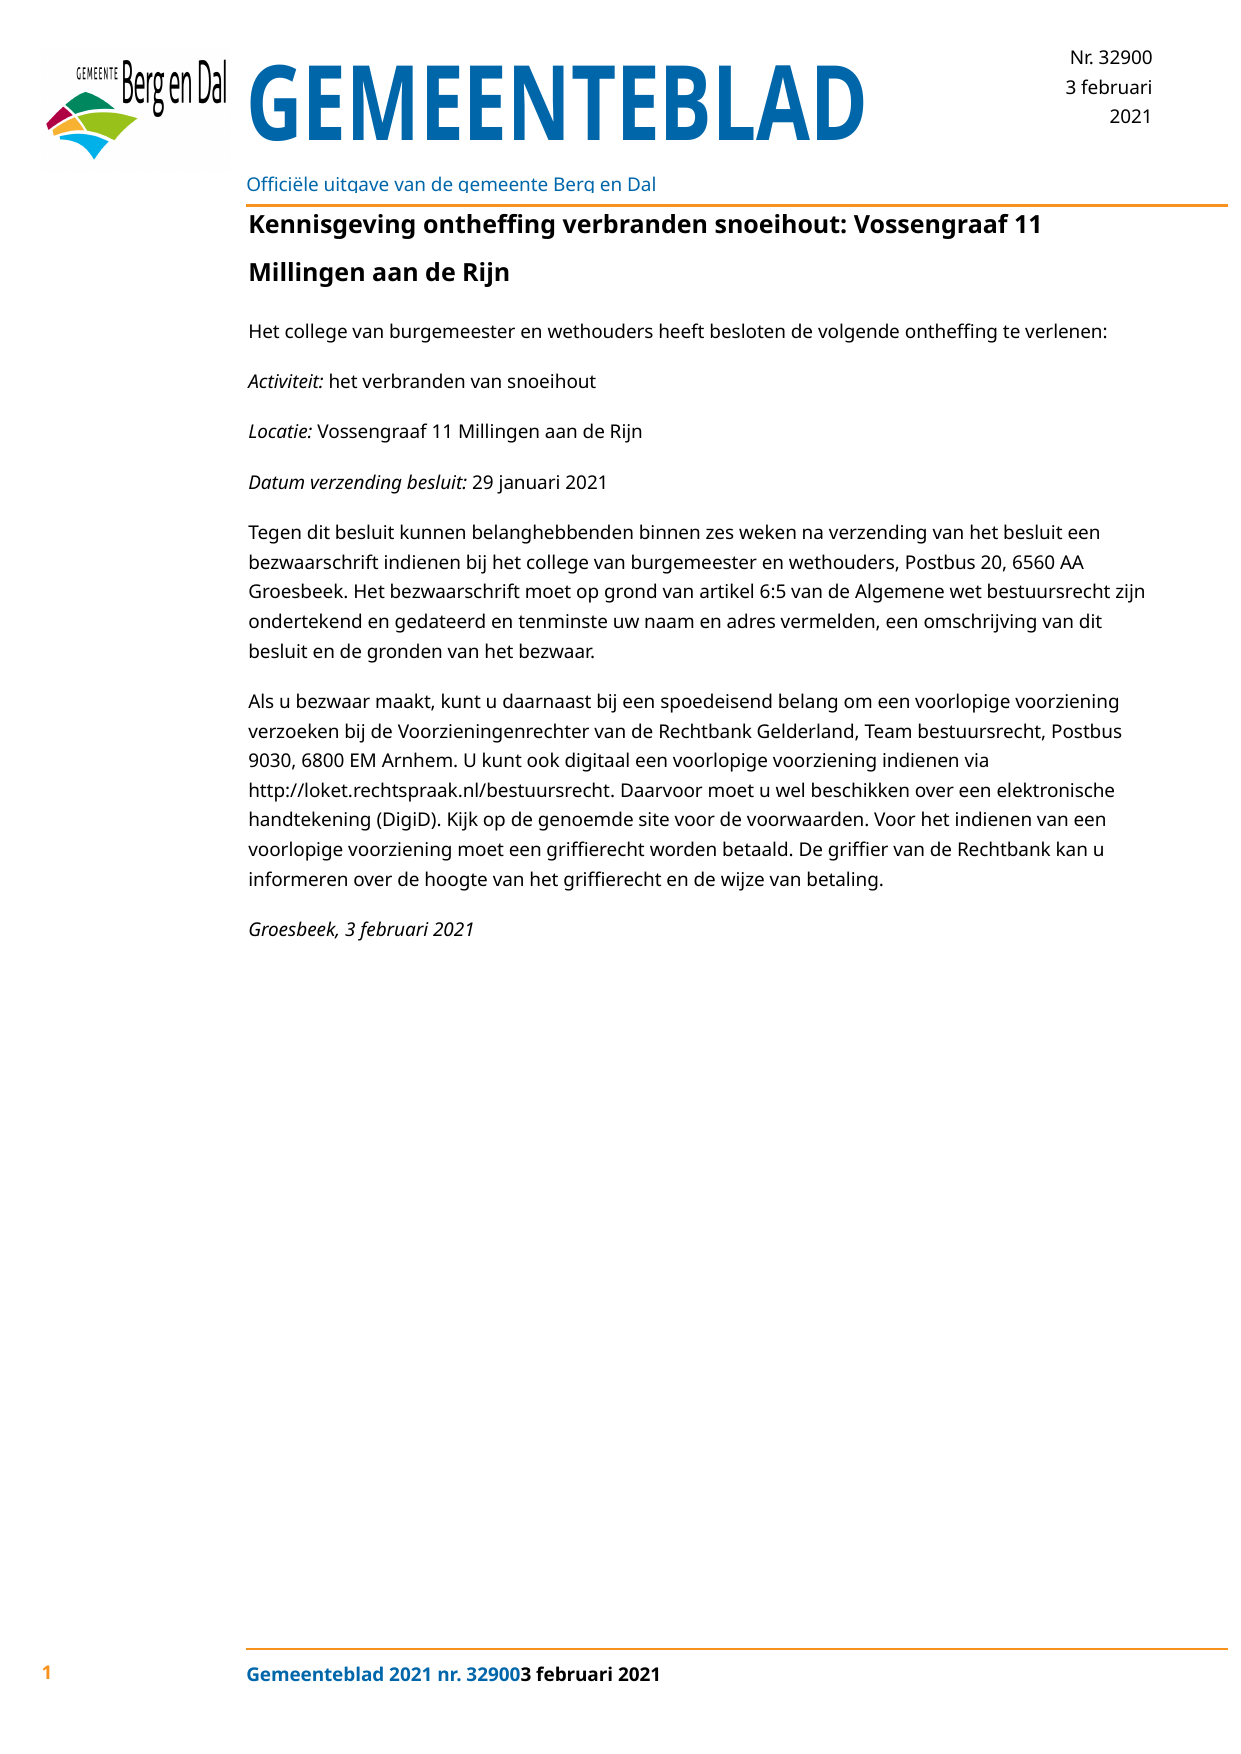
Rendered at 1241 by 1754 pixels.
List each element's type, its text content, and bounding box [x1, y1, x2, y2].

text Locatie: Vossengraaf 11 Millingen aan de Rijn [248, 419, 1152, 444]
text Kennisgeving ontheffing verbranden snoeihout: Vossengraaf 11 Millingen aan de Rijn [248, 207, 1152, 288]
text Als u bezwaar maakt, kunt u daarnaast bij een spoedeisend belang om een voorlopige voorziening verzoeken bij de Voorzieningenrechter van de Rechtbank Gelderland, Team bestuursrecht, Postbus 9030, 6800 EM Arnhem. U kunt ook digitaal een voorlopige voorziening indienen via http://loket.rechtspraak.nl/bestuursrecht. Daarvoor moet u wel beschikken over een elektronische handtekening (DigiD). Kijk op de genoemde site voor de voorwaarden. Voor het indienen van een voorlopige voorziening moet een griffierecht worden betaald. De griffier van de Rechtbank kan u informeren over de hoogte van het griffierecht en de wijze van betaling. [248, 688, 1152, 892]
text Activiteit: het verbranden van snoeihout [248, 368, 1152, 394]
text Tegen dit besluit kunnen belanghebbenden binnen zes weken na verzending van het besluit een bezwaarschrift indienen bij het college van burgemeester en wethouders, Postbus 20, 6560 AA Groesbeek. Het bezwaarschrift moet op grond van artikel 6:5 van de Algemene wet bestuursrecht zijn ondertekend en gedateerd en tenminste uw naam en adres vermelden, een omschrijving van dit besluit en de gronden van het bezwaar. [248, 519, 1152, 664]
text Het college van burgemeester en wethouders heeft besloten de volgende ontheffing te verlenen: [248, 318, 1152, 344]
text Groesbeek, 3 februari 2021 [248, 916, 1152, 942]
picture [41, 47, 231, 172]
text Datum verzending besluit: 29 januari 2021 [248, 469, 1152, 495]
